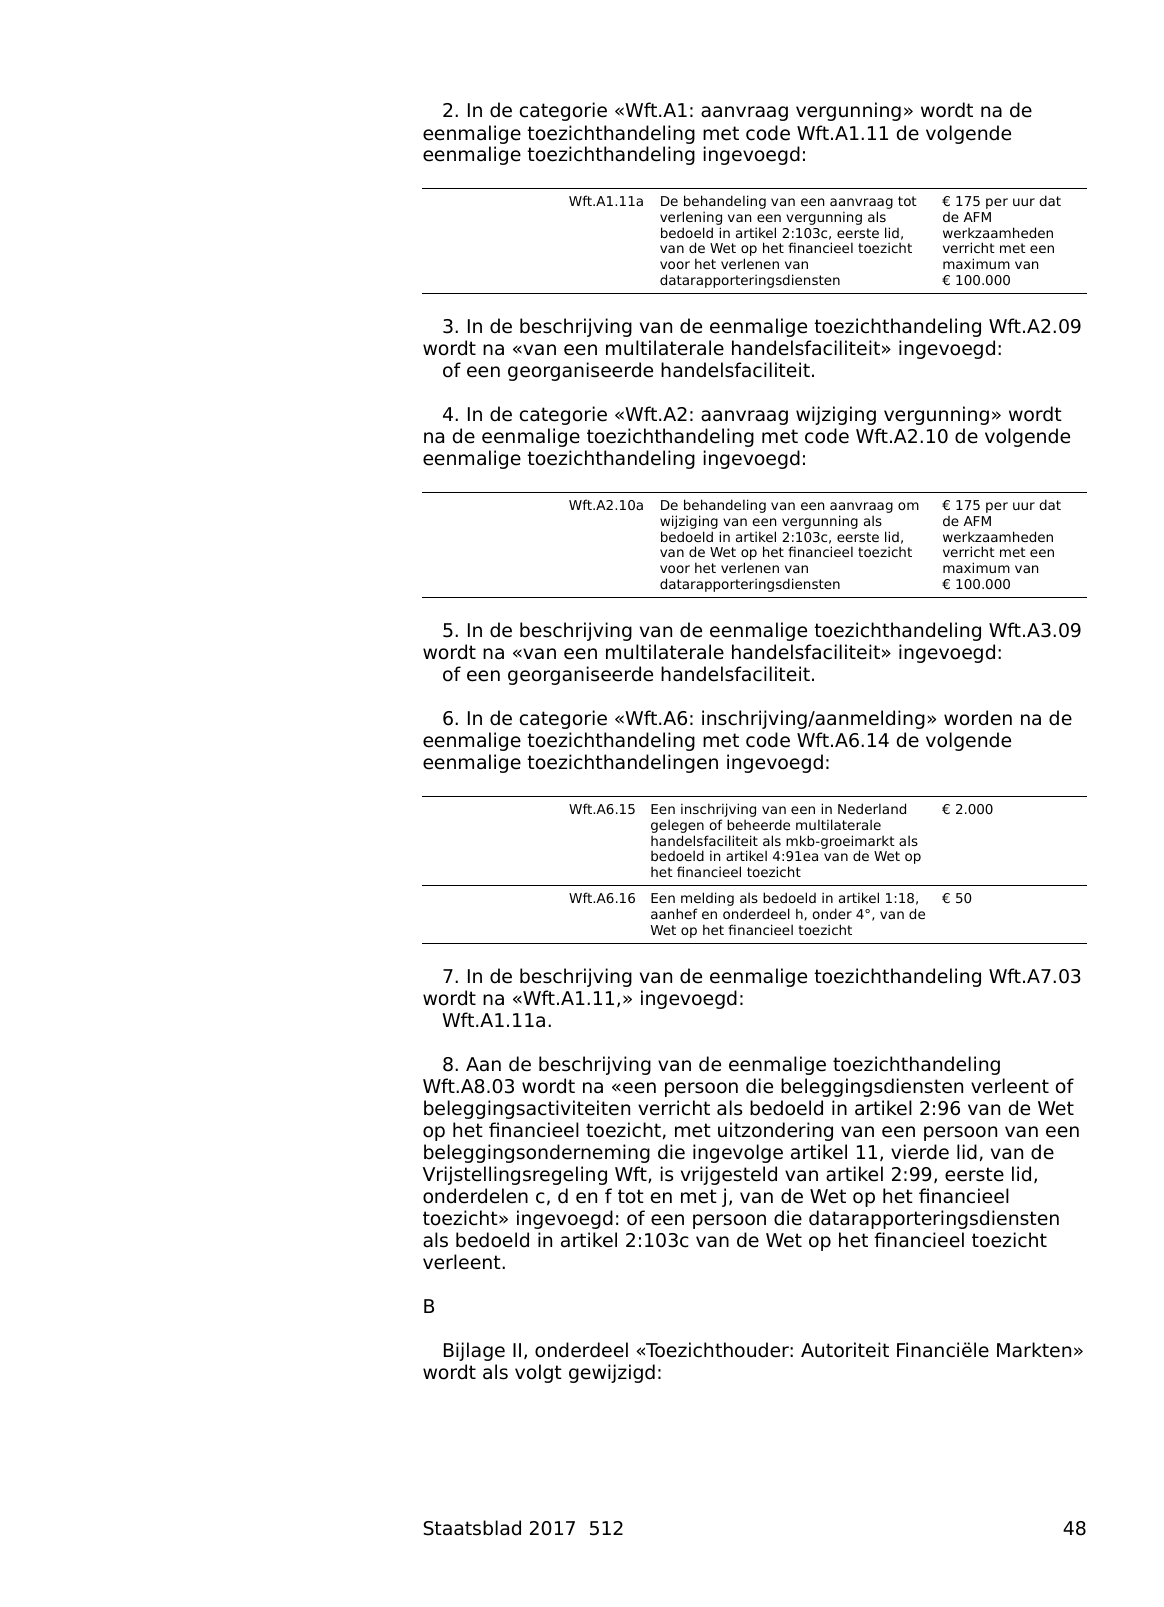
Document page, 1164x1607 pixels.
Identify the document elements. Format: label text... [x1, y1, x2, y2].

text Bijlage II, onderdeel «Toezichthouder: Autoriteit Financiële Markten» wordt als volgt gewijzigd: [422, 1340, 1087, 1384]
text 8. Aan de beschrijving van de eenmalige toezichthandeling Wft.A8.03 wordt na «een persoon die beleggingsdiensten verleent of beleggingsactiviteiten verricht als bedoeld in artikel 2:96 van de Wet op het financieel toezicht, met uitzondering van een persoon van een beleggingsonderneming die ingevolge artikel 11, vierde lid, van de Vrijstellingsregeling Wft, is vrijgesteld van artikel 2:99, eerste lid, onderdelen c, d en f tot en met j, van de Wet op het financieel toezicht» ingevoegd: of een persoon die datarapporteringsdiensten als bedoeld in artikel 2:103c van de Wet op het financieel toezicht verleent. [422, 1054, 1087, 1274]
table_header De behandeling van een aanvraag tot verlening van een vergunning als bedoeld in artikel 2:103c, eerste lid, van de Wet op het financieel toezicht voor het verlenen van datarapporteringsdiensten [654, 189, 936, 293]
table_header [422, 189, 563, 293]
table_cell € 50 [936, 886, 1087, 943]
table_cell Een melding als bedoeld in artikel 1:18, aanhef en onderdeel h, onder 4°, van de Wet op het financieel toezicht [644, 886, 936, 943]
table_header [422, 493, 563, 597]
table_cell [422, 886, 563, 943]
text of een georganiseerde handelsfaciliteit. [422, 360, 1087, 382]
table_header Wft.A2.10a [563, 493, 654, 597]
text B [422, 1296, 1087, 1318]
text 4. In de categorie «Wft.A2: aanvraag wijziging vergunning» wordt na de eenmalige toezichthandeling met code Wft.A2.10 de volgende eenmalige toezichthandeling ingevoegd: [422, 404, 1087, 470]
table_header Wft.A1.11a [563, 189, 654, 293]
table_header Wft.A6.15 [563, 797, 644, 885]
table_cell Wft.A6.16 [563, 886, 644, 943]
text of een georganiseerde handelsfaciliteit. [422, 664, 1087, 686]
table_header De behandeling van een aanvraag om wijziging van een vergunning als bedoeld in artikel 2:103c, eerste lid, van de Wet op het financieel toezicht voor het verlenen van datarapporteringsdiensten [654, 493, 936, 597]
text 2. In de categorie «Wft.A1: aanvraag vergunning» wordt na de eenmalige toezichthandeling met code Wft.A1.11 de volgende eenmalige toezichthandeling ingevoegd: [422, 100, 1087, 166]
table_header [422, 797, 563, 885]
table_header € 2.000 [936, 797, 1087, 885]
text 3. In de beschrijving van de eenmalige toezichthandeling Wft.A2.09 wordt na «van een multilaterale handelsfaciliteit» ingevoegd: [422, 316, 1087, 360]
text Wft.A1.11a. [422, 1010, 1087, 1032]
text 6. In de categorie «Wft.A6: inschrijving/aanmelding» worden na de eenmalige toezichthandeling met code Wft.A6.14 de volgende eenmalige toezichthandelingen ingevoegd: [422, 708, 1087, 774]
table_header € 175 per uur dat de AFM werkzaamheden verricht met een maximum van € 100.000 [936, 493, 1087, 597]
text 7. In de beschrijving van de eenmalige toezichthandeling Wft.A7.03 wordt na «Wft.A1.11,» ingevoegd: [422, 966, 1087, 1010]
table_header Een inschrijving van een in Nederland gelegen of beheerde multilaterale handelsfaciliteit als mkb-groeimarkt als bedoeld in artikel 4:91ea van de Wet op het financieel toezicht [644, 797, 936, 885]
text 5. In de beschrijving van de eenmalige toezichthandeling Wft.A3.09 wordt na «van een multilaterale handelsfaciliteit» ingevoegd: [422, 620, 1087, 664]
table_header € 175 per uur dat de AFM werkzaamheden verricht met een maximum van € 100.000 [936, 189, 1087, 293]
